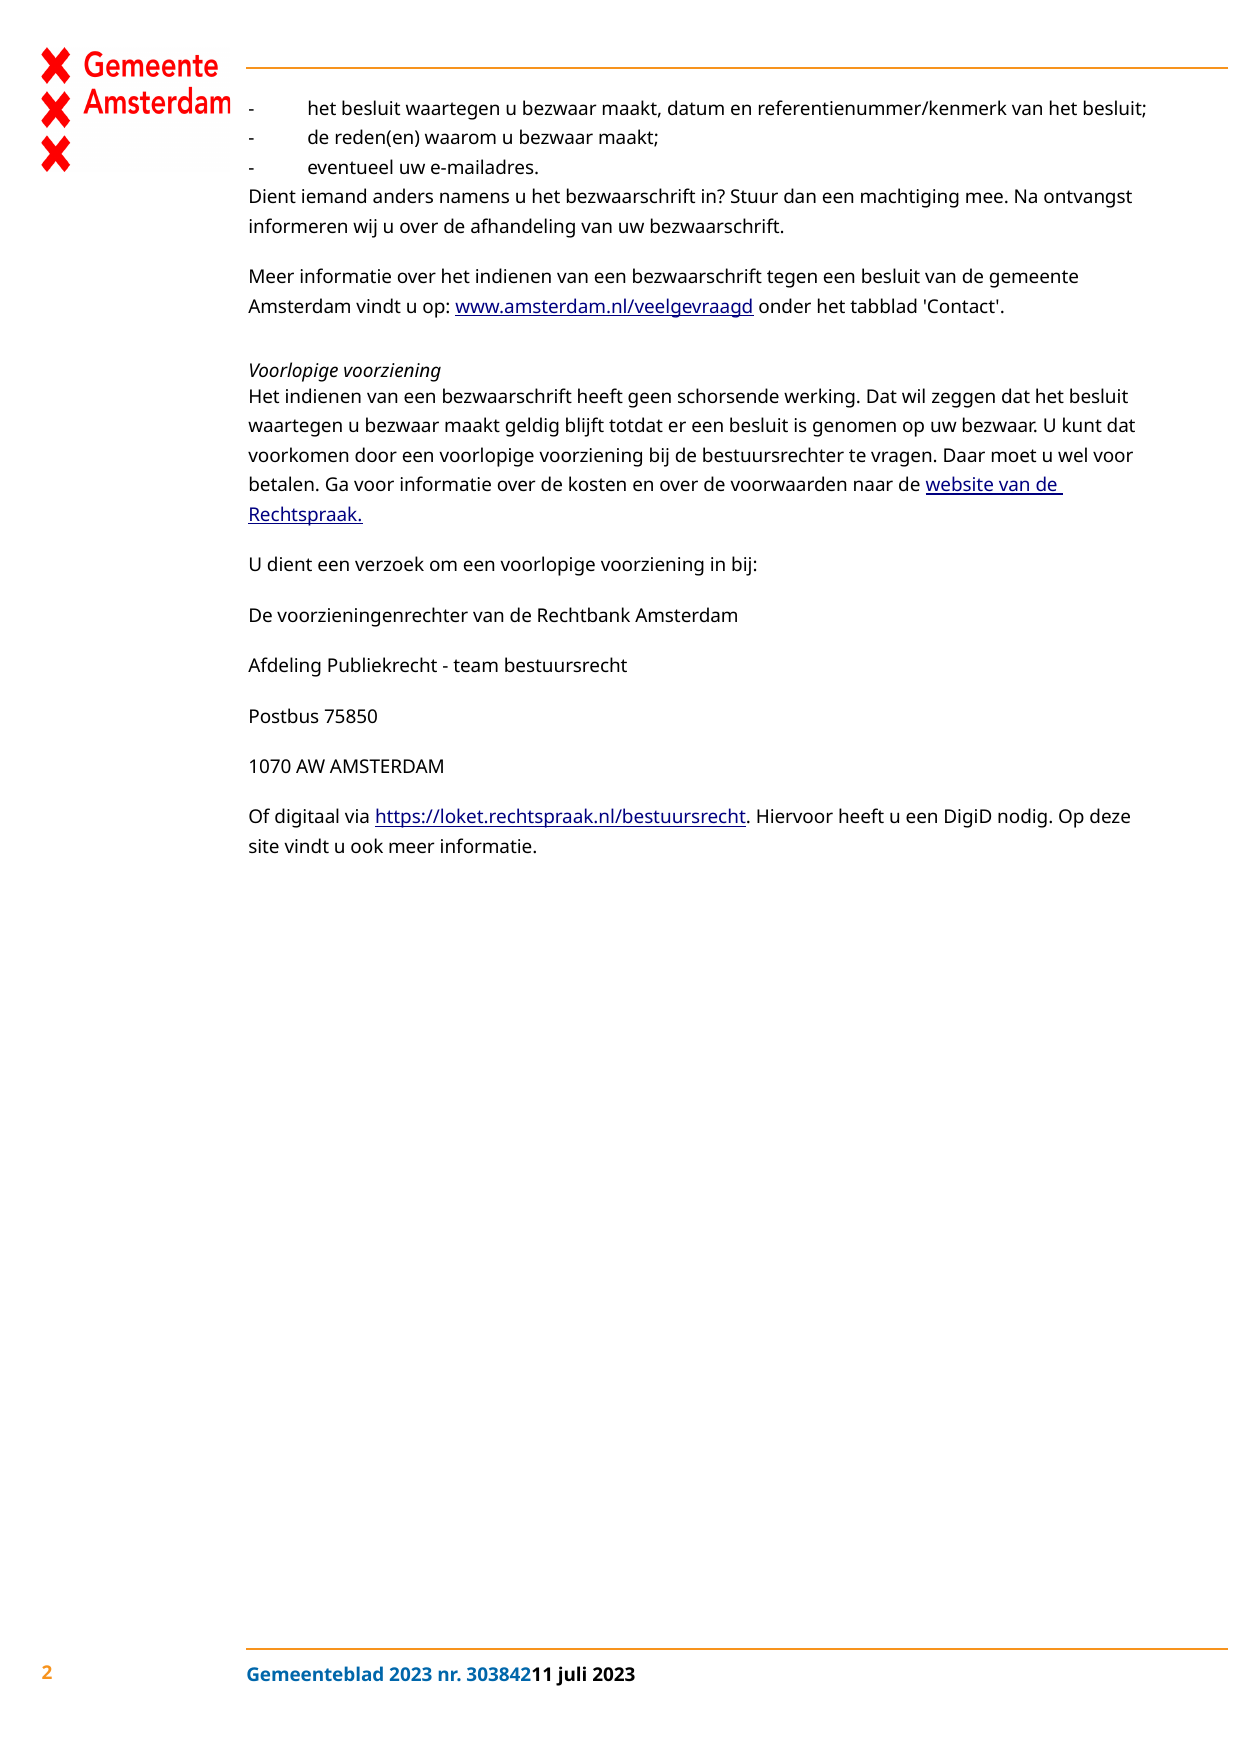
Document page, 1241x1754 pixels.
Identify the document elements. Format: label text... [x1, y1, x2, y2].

text Postbus 75850 [248, 703, 1152, 728]
list de reden(en) waarom u bezwaar maakt; [248, 124, 1152, 150]
text Voorlopige voorziening [248, 357, 1152, 383]
text U dient een verzoek om een voorlopige voorziening in bij: [248, 552, 1152, 577]
text Dient iemand anders namens u het bezwaarschrift in? Stuur dan een machtiging mee. Na ontvangst informeren wij u over de afhandeling van uw bezwaarschrift. [248, 183, 1152, 239]
text Afdeling Publiekrecht - team bestuursrecht [248, 652, 1152, 678]
text Of digitaal via https://loket.rechtspraak.nl/bestuursrecht. Hiervoor heeft u een DigiD nodig. Op deze site vindt u ook meer informatie. [248, 804, 1152, 859]
text De voorzieningenrechter van de Rechtbank Amsterdam [248, 602, 1152, 628]
list eventueel uw e-mailadres. [248, 154, 1152, 180]
picture [41, 47, 231, 172]
text Het indienen van een bezwaarschrift heeft geen schorsende werking. Dat wil zeggen dat het besluit waartegen u bezwaar maakt geldig blijft totdat er een besluit is genomen op uw bezwaar. U kunt dat voorkomen door een voorlopige voorziening bij de bestuursrechter te vragen. Daar moet u wel voor betalen. Ga voor informatie over de kosten en over de voorwaarden naar de website van de Rechtspraak. [248, 383, 1152, 527]
text 1070 AW AMSTERDAM [248, 753, 1152, 779]
list het besluit waartegen u bezwaar maakt, datum en referentienummer/kenmerk van het besluit; [248, 95, 1152, 121]
text Meer informatie over het indienen van een bezwaarschrift tegen een besluit van de gemeente Amsterdam vindt u op: www.amsterdam.nl/veelgevraagd onder het tabblad 'Contact'. [248, 263, 1152, 319]
